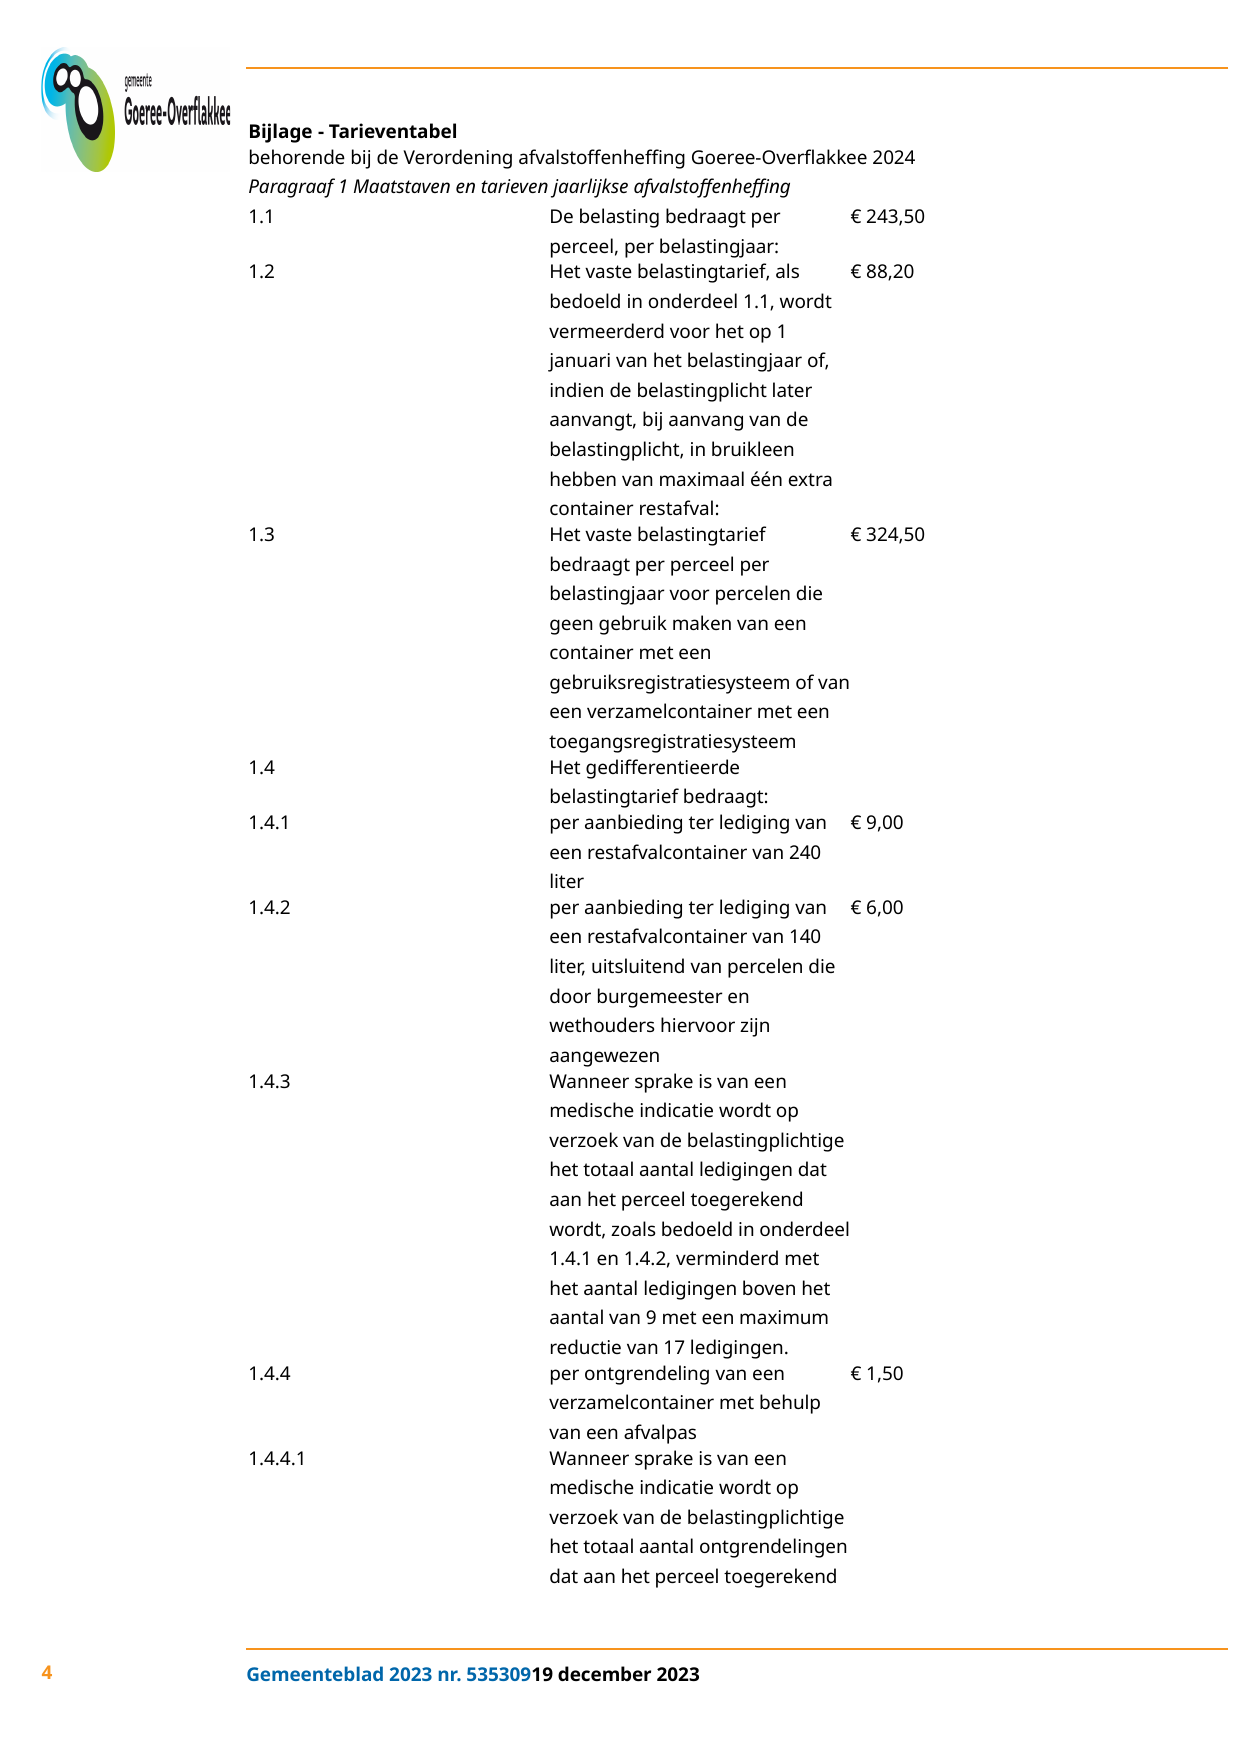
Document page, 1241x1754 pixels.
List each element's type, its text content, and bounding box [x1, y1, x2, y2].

picture [41, 47, 231, 172]
text Paragraaf 1 Maatstaven en tarieven jaarlijkse afvalstoffenheffing [248, 174, 1152, 199]
table_cell 1.4.2 [248, 894, 549, 1068]
table_cell Het vaste belastingtarief bedraagt per perceel per belastingjaar voor percelen die geen gebruik maken van een container met een gebruiksregistratiesysteem of van een verzamelcontainer met een toegangsregistratiesysteem [549, 521, 850, 754]
text Bijlage - Tarieventabel [248, 116, 1152, 144]
table_cell € 88,20 [850, 259, 1152, 521]
table_header € 243,50 [850, 204, 1152, 259]
table_cell 1.4.1 [248, 809, 549, 894]
table_cell 1.4 [248, 754, 549, 809]
table_cell 1.3 [248, 521, 549, 754]
table_cell [850, 754, 1152, 809]
table_cell Wanneer sprake is van een medische indicatie wordt op verzoek van de belastingplichtige het totaal aantal ontgrendelingen dat aan het perceel toegerekend [549, 1445, 850, 1589]
table_cell € 9,00 [850, 809, 1152, 894]
table_cell € 324,50 [850, 521, 1152, 754]
table_cell Wanneer sprake is van een medische indicatie wordt op verzoek van de belastingplichtige het totaal aantal ledigingen dat aan het perceel toegerekend wordt, zoals bedoeld in onderdeel 1.4.1 en 1.4.2, verminderd met het aantal ledigingen boven het aantal van 9 met een maximum reductie van 17 ledigingen. [549, 1068, 850, 1360]
table_cell € 1,50 [850, 1360, 1152, 1445]
table_cell [850, 1068, 1152, 1360]
text behorende bij de Verordening afvalstoffenheffing Goeree-Overflakkee 2024 [248, 144, 1152, 170]
table_header De belasting bedraagt per perceel, per belastingjaar: [549, 204, 850, 259]
table_cell Het vaste belastingtarief, als bedoeld in onderdeel 1.1, wordt vermeerderd voor het op 1 januari van het belastingjaar of, indien de belastingplicht later aanvangt, bij aanvang van de belastingplicht, in bruikleen hebben van maximaal één extra container restafval: [549, 259, 850, 521]
table_cell € 6,00 [850, 894, 1152, 1068]
table_cell Het gedifferentieerde belastingtarief bedraagt: [549, 754, 850, 809]
table_cell 1.2 [248, 259, 549, 521]
table_cell per aanbieding ter lediging van een restafvalcontainer van 240 liter [549, 809, 850, 894]
table_header 1.1 [248, 204, 549, 259]
table_cell per ontgrendeling van een verzamelcontainer met behulp van een afvalpas [549, 1360, 850, 1445]
table_cell [850, 1445, 1152, 1589]
table_cell 1.4.3 [248, 1068, 549, 1360]
table_cell 1.4.4 [248, 1360, 549, 1445]
table_cell per aanbieding ter lediging van een restafvalcontainer van 140 liter, uitsluitend van percelen die door burgemeester en wethouders hiervoor zijn aangewezen [549, 894, 850, 1068]
table_cell 1.4.4.1 [248, 1445, 549, 1589]
